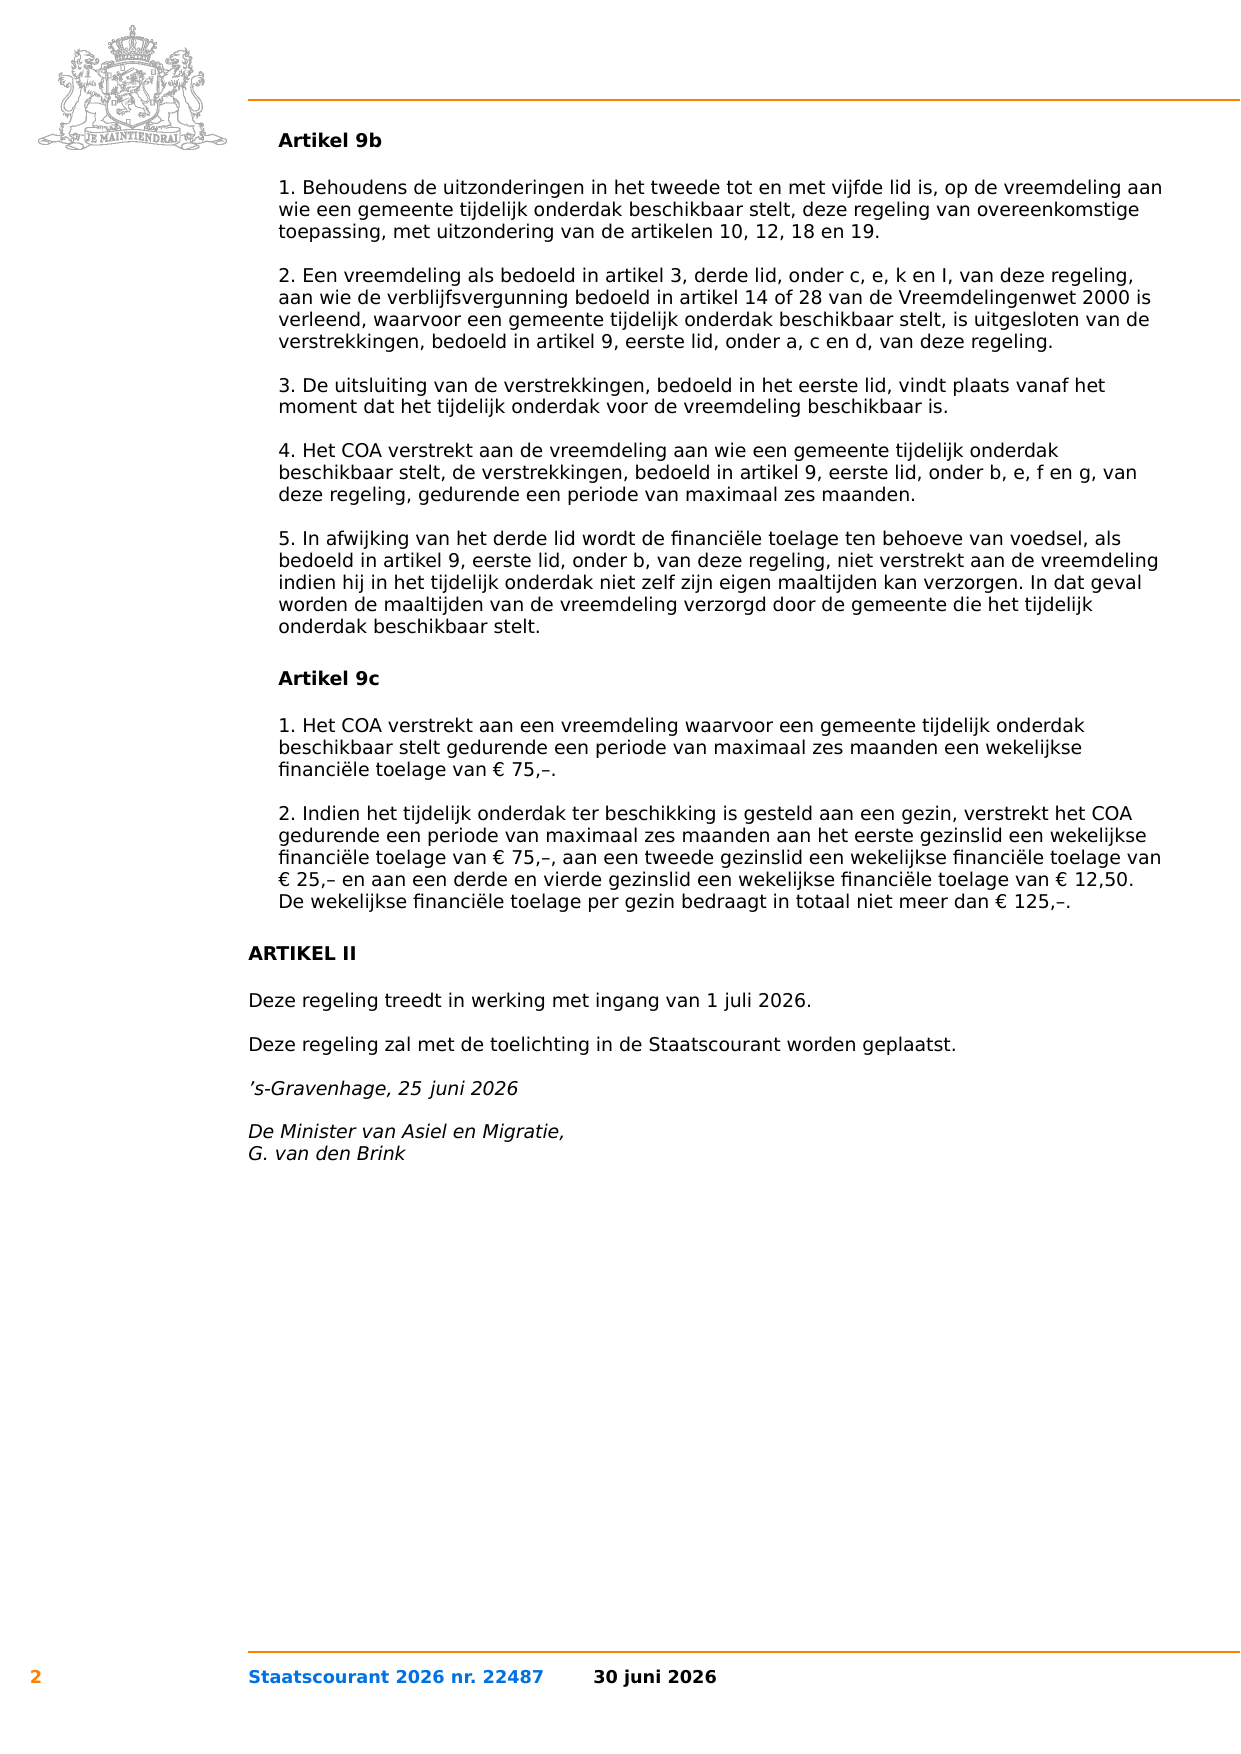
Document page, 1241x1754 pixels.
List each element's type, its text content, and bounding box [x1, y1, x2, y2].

text 4. Het COA verstrekt aan de vreemdeling aan wie een gemeente tijdelijk onderdak beschikbaar stelt, de verstrekkingen, bedoeld in artikel 9, eerste lid, onder b, e, f en g, van deze regeling, gedurende een periode van maximaal zes maanden. [278, 440, 1163, 506]
subtitle ARTIKEL II [248, 943, 1163, 965]
text 2. Indien het tijdelijk onderdak ter beschikking is gesteld aan een gezin, verstrekt het COA gedurende een periode van maximaal zes maanden aan het eerste gezinslid een wekelijkse financiële toelage van € 75,–, aan een tweede gezinslid een wekelijkse financiële toelage van € 25,– en aan een derde en vierde gezinslid een wekelijkse financiële toelage van € 12,50. De wekelijkse financiële toelage per gezin bedraagt in totaal niet meer dan € 125,–. [278, 803, 1163, 913]
text 1. Behoudens de uitzonderingen in het tweede tot en met vijfde lid is, op de vreemdeling aan wie een gemeente tijdelijk onderdak beschikbaar stelt, deze regeling van overeenkomstige toepassing, met uitzondering van de artikelen 10, 12, 18 en 19. [278, 177, 1163, 243]
subtitle Artikel 9b [278, 130, 1163, 152]
text 2. Een vreemdeling als bedoeld in artikel 3, derde lid, onder c, e, k en I, van deze regeling, aan wie de verblijfsvergunning bedoeld in artikel 14 of 28 van de Vreemdelingenwet 2000 is verleend, waarvoor een gemeente tijdelijk onderdak beschikbaar stelt, is uitgesloten van de verstrekkingen, bedoeld in artikel 9, eerste lid, onder a, c en d, van deze regeling. [278, 265, 1163, 353]
text Deze regeling treedt in werking met ingang van 1 juli 2026. [248, 990, 1163, 1012]
text Deze regeling zal met de toelichting in de Staatscourant worden geplaatst. [248, 1033, 1163, 1056]
subtitle Artikel 9c [278, 668, 1163, 690]
text 3. De uitsluiting van de verstrekkingen, bedoeld in het eerste lid, vindt plaats vanaf het moment dat het tijdelijk onderdak voor de vreemdeling beschikbaar is. [278, 374, 1163, 418]
text De Minister van Asiel en Migratie, G. van den Brink [248, 1121, 1163, 1165]
text 5. In afwijking van het derde lid wordt de financiële toelage ten behoeve van voedsel, als bedoeld in artikel 9, eerste lid, onder b, van deze regeling, niet verstrekt aan de vreemdeling indien hij in het tijdelijk onderdak niet zelf zijn eigen maaltijden kan verzorgen. In dat geval worden de maaltijden van de vreemdeling verzorgd door de gemeente die het tijdelijk onderdak beschikbaar stelt. [278, 528, 1163, 638]
text 1. Het COA verstrekt aan een vreemdeling waarvoor een gemeente tijdelijk onderdak beschikbaar stelt gedurende een periode van maximaal zes maanden een wekelijkse financiële toelage van € 75,–. [278, 715, 1163, 781]
text ’s-Gravenhage, 25 juni 2026 [248, 1077, 1163, 1099]
picture [38, 25, 227, 150]
